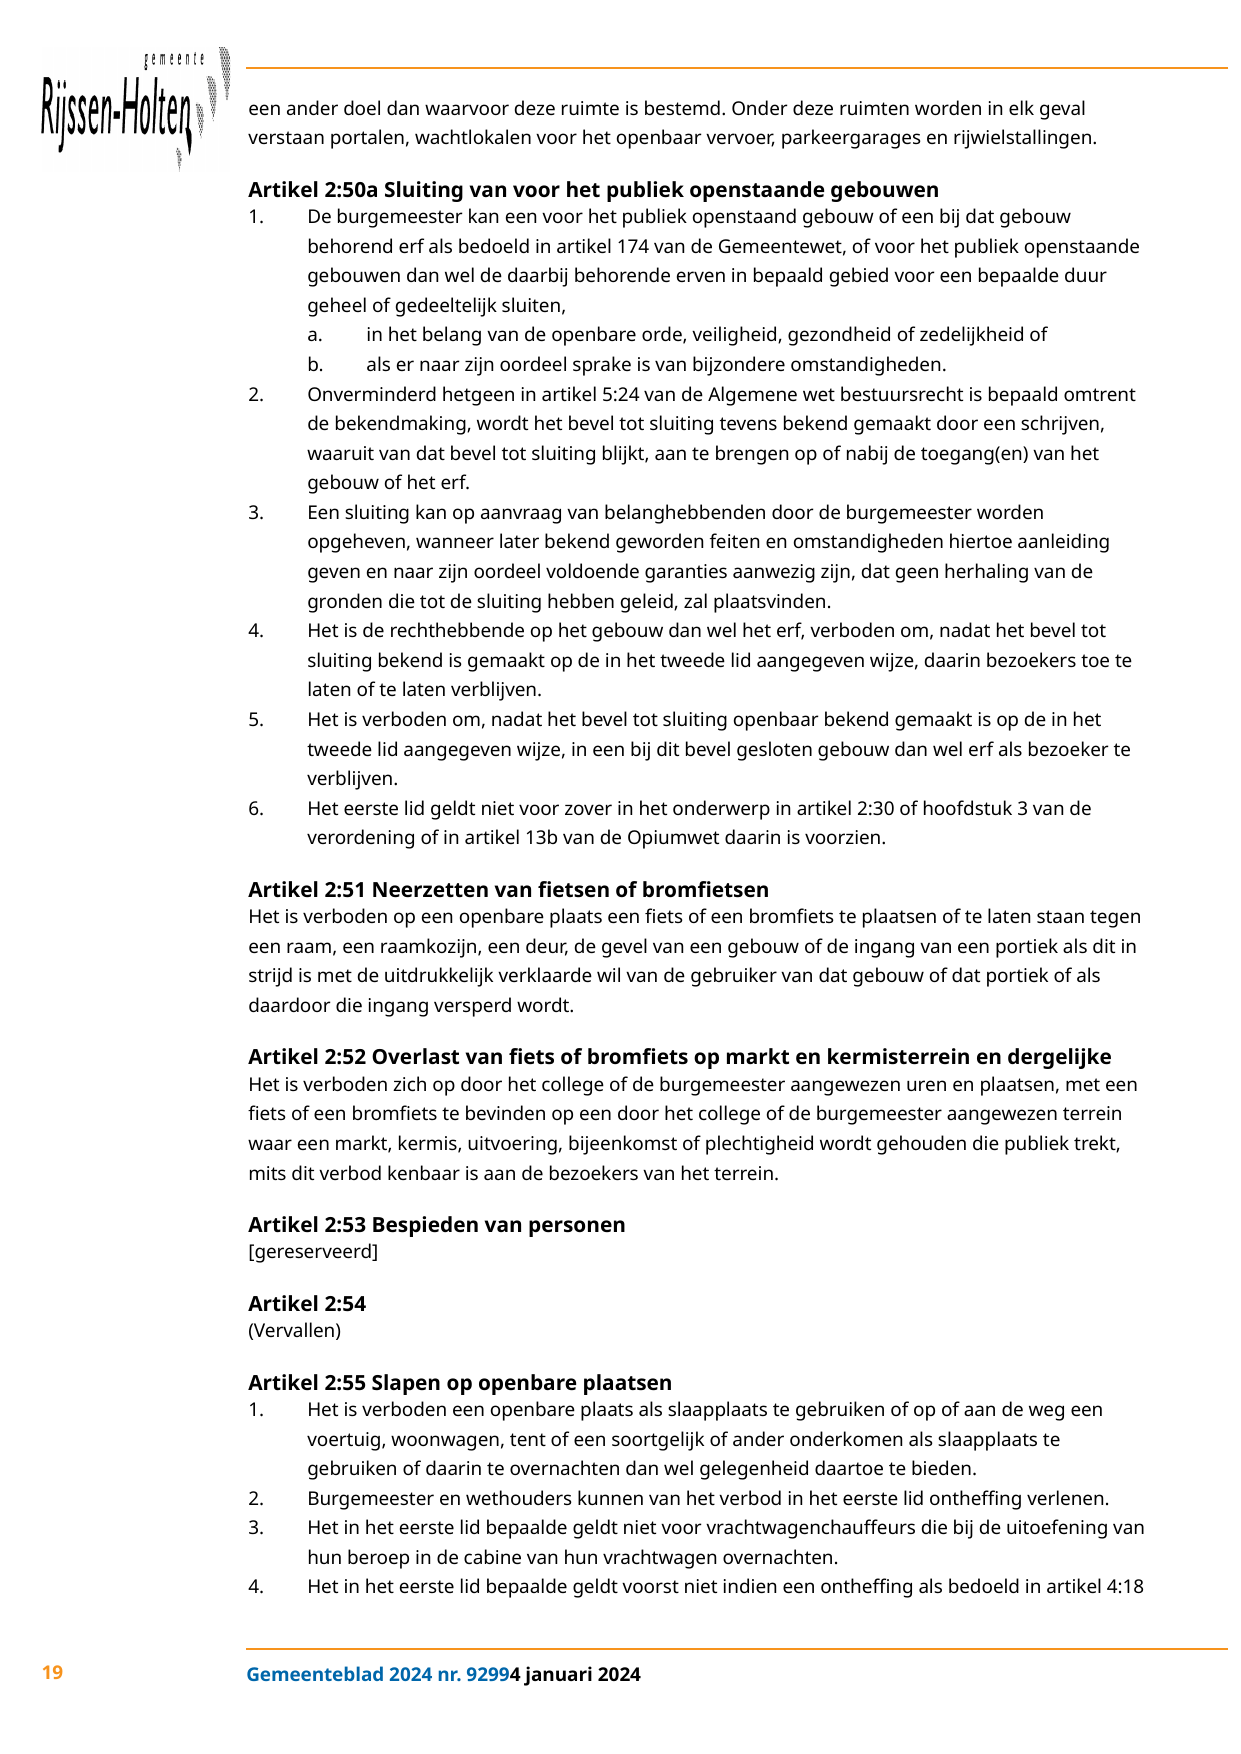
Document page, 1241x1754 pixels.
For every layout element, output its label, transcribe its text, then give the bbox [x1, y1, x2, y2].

text Artikel 2:54 [248, 1289, 1152, 1317]
list Het is de rechthebbende op het gebouw dan wel het erf, verboden om, nadat het bevel tot sluiting bekend is gemaakt op de in het tweede lid aangegeven wijze, daarin bezoekers toe te laten of te laten verblijven. [248, 617, 1152, 702]
text Artikel 2:50a Sluiting van voor het publiek openstaande gebouwen [248, 175, 1152, 203]
text [gereserveerd] [248, 1238, 1152, 1264]
list Het eerste lid geldt niet voor zover in het onderwerp in artikel 2:30 of hoofdstuk 3 van de verordening of in artikel 13b van de Opiumwet daarin is voorzien. [248, 795, 1152, 850]
list Het in het eerste lid bepaalde geldt voorst niet indien een ontheffing als bedoeld in artikel 4:18 [248, 1574, 1152, 1599]
text Artikel 2:55 Slapen op openbare plaatsen [248, 1368, 1152, 1396]
list Het in het eerste lid bepaalde geldt niet voor vrachtwagenchauffeurs die bij de uitoefening van hun beroep in de cabine van hun vrachtwagen overnachten. [248, 1514, 1152, 1570]
picture [41, 47, 231, 172]
text Het is verboden op een openbare plaats een fiets of een bromfiets te plaatsen of te laten staan tegen een raam, een raamkozijn, een deur, de gevel van een gebouw of de ingang van een portiek als dit in strijd is met de uitdrukkelijk verklaarde wil van de gebruiker van dat gebouw of dat portiek of als daardoor die ingang versperd wordt. [248, 903, 1152, 1018]
list in het belang van de openbare orde, veiligheid, gezondheid of zedelijkheid of [307, 322, 1152, 347]
text Artikel 2:51 Neerzetten van fietsen of bromfietsen [248, 875, 1152, 903]
list De burgemeester kan een voor het publiek openstaand gebouw of een bij dat gebouw behorend erf als bedoeld in artikel 174 van de Gemeentewet, of voor het publiek openstaande gebouwen dan wel de daarbij behorende erven in bepaald gebied voor een bepaalde duur geheel of gedeeltelijk sluiten, [248, 203, 1152, 318]
text (Vervallen) [248, 1317, 1152, 1343]
text Het is verboden zich op door het college of de burgemeester aangewezen uren en plaatsen, met een fiets of een bromfiets te bevinden op een door het college of de burgemeester aangewezen terrein waar een markt, kermis, uitvoering, bijeenkomst of plechtigheid wordt gehouden die publiek trekt, mits dit verbod kenbaar is aan de bezoekers van het terrein. [248, 1071, 1152, 1185]
text Artikel 2:52 Overlast van fiets of bromfiets op markt en kermisterrein en dergelijke [248, 1042, 1152, 1071]
list Het is verboden een openbare plaats als slaapplaats te gebruiken of op of aan de weg een voertuig, woonwagen, tent of een soortgelijk of ander onderkomen als slaapplaats te gebruiken of daarin te overnachten dan wel gelegenheid daartoe te bieden. [248, 1396, 1152, 1481]
list Onverminderd hetgeen in artikel 5:24 van de Algemene wet bestuursrecht is bepaald omtrent de bekendmaking, wordt het bevel tot sluiting tevens bekend gemaakt door een schrijven, waaruit van dat bevel tot sluiting blijkt, aan te brengen op of nabij de toegang(en) van het gebouw of het erf. [248, 381, 1152, 495]
list als er naar zijn oordeel sprake is van bijzondere omstandigheden. [307, 351, 1152, 377]
text een ander doel dan waarvoor deze ruimte is bestemd. Onder deze ruimten worden in elk geval verstaan portalen, wachtlokalen voor het openbaar vervoer, parkeergarages en rijwielstallingen. [248, 95, 1152, 150]
list Een sluiting kan op aanvraag van belanghebbenden door de burgemeester worden opgeheven, wanneer later bekend geworden feiten en omstandigheden hiertoe aanleiding geven en naar zijn oordeel voldoende garanties aanwezig zijn, dat geen herhaling van de gronden die tot de sluiting hebben geleid, zal plaatsvinden. [248, 499, 1152, 613]
text Artikel 2:53 Bespieden van personen [248, 1210, 1152, 1238]
list Burgemeester en wethouders kunnen van het verbod in het eerste lid ontheffing verlenen. [248, 1485, 1152, 1511]
list Het is verboden om, nadat het bevel tot sluiting openbaar bekend gemaakt is op de in het tweede lid aangegeven wijze, in een bij dit bevel gesloten gebouw dan wel erf als bezoeker te verblijven. [248, 706, 1152, 791]
